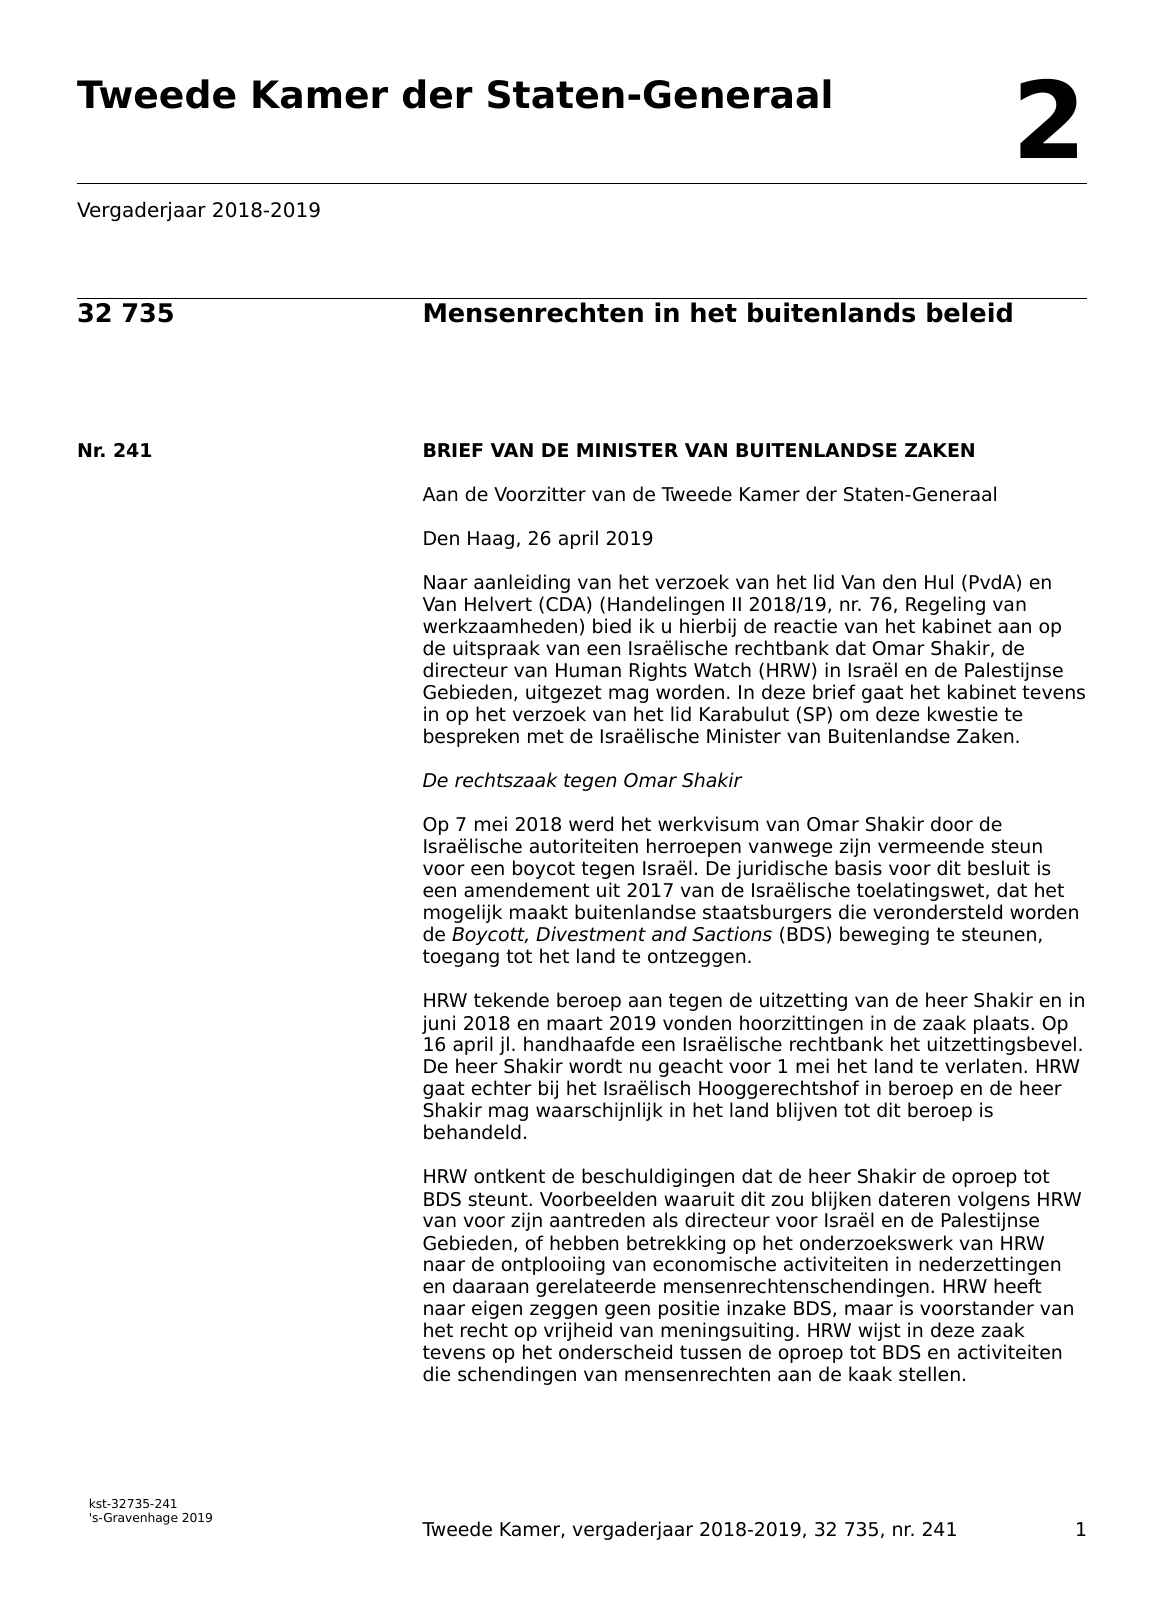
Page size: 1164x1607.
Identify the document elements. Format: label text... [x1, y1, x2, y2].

text kst-32735-241 [88, 1497, 323, 1511]
text Aan de Voorzitter van de Tweede Kamer der Staten-Generaal [422, 484, 1087, 506]
text 's-Gravenhage 2019 [88, 1511, 323, 1525]
text Naar aanleiding van het verzoek van het lid Van den Hul (PvdA) en Van Helvert (CDA) (Handelingen II 2018/19, nr. 76, Regeling van werkzaamheden) bied ik u hierbij de reactie van het kabinet aan op de uitspraak van een Israëlische rechtbank dat Omar Shakir, de directeur van Human Rights Watch (HRW) in Israël en de Palestijnse Gebieden, uitgezet mag worden. In deze brief gaat het kabinet tevens in op het verzoek van het lid Karabulut (SP) om deze kwestie te bespreken met de Israëlische Minister van Buitenlandse Zaken. [422, 572, 1087, 748]
subtitle Nr. 241 BRIEF VAN DE MINISTER VAN BUITENLANDSE ZAKEN [77, 440, 1087, 462]
table_header Tweede Kamer der Staten-Generaal [77, 59, 886, 183]
text Den Haag, 26 april 2019 [422, 528, 1087, 550]
table_header 2 [886, 59, 1087, 183]
text Op 7 mei 2018 werd het werkvisum van Omar Shakir door de Israëlische autoriteiten herroepen vanwege zijn vermeende steun voor een boycot tegen Israël. De juridische basis voor dit besluit is een amendement uit 2017 van de Israëlische toelatingswet, dat het mogelijk maakt buitenlandse staatsburgers die verondersteld worden de Boycott, Divestment and Sactions (BDS) beweging te steunen, toegang tot het land te ontzeggen. [422, 814, 1087, 968]
table_cell Vergaderjaar 2018-2019 [77, 184, 1087, 298]
subtitle 32 735 Mensenrechten in het buitenlands beleid [77, 299, 1087, 329]
text HRW tekende beroep aan tegen de uitzetting van de heer Shakir en in juni 2018 en maart 2019 vonden hoorzittingen in de zaak plaats. Op 16 april jl. handhaafde een Israëlische rechtbank het uitzettingsbevel. De heer Shakir wordt nu geacht voor 1 mei het land te verlaten. HRW gaat echter bij het Israëlisch Hooggerechtshof in beroep en de heer Shakir mag waarschijnlijk in het land blijven tot dit beroep is behandeld. [422, 990, 1087, 1144]
subtitle De rechtszaak tegen Omar Shakir [422, 770, 1087, 792]
text HRW ontkent de beschuldigingen dat de heer Shakir de oproep tot BDS steunt. Voorbeelden waaruit dit zou blijken dateren volgens HRW van voor zijn aantreden als directeur voor Israël en de Palestijnse Gebieden, of hebben betrekking op het onderzoekswerk van HRW naar de ontplooiing van economische activiteiten in nederzettingen en daaraan gerelateerde mensenrechtenschendingen. HRW heeft naar eigen zeggen geen positie inzake BDS, maar is voorstander van het recht op vrijheid van meningsuiting. HRW wijst in deze zaak tevens op het onderscheid tussen de oproep tot BDS en activiteiten die schendingen van mensenrechten aan de kaak stellen. [422, 1166, 1087, 1386]
